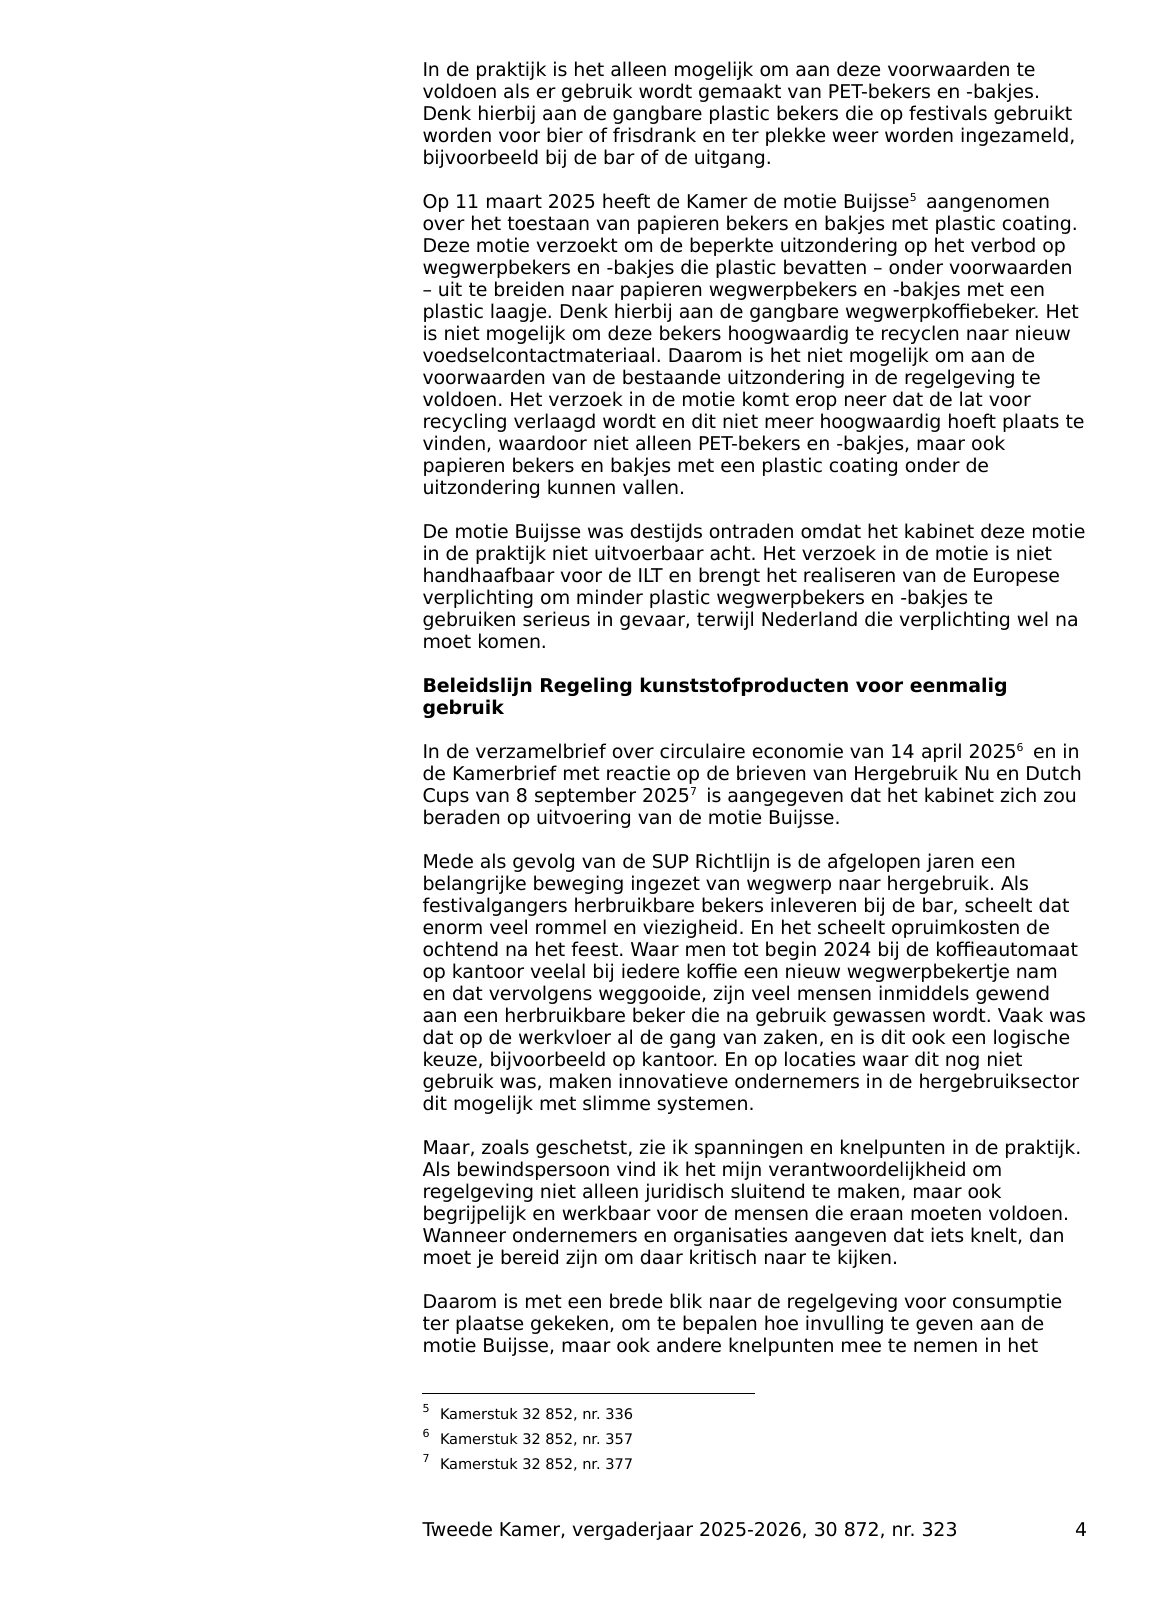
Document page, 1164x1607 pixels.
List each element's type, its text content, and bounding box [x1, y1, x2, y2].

text Kamerstuk 32 852, nr. 377 [422, 1452, 1087, 1474]
text De motie Buijsse was destijds ontraden omdat het kabinet deze motie in de praktijk niet uitvoerbaar acht. Het verzoek in de motie is niet handhaafbaar voor de ILT en brengt het realiseren van de Europese verplichting om minder plastic wegwerpbekers en -bakjes te gebruiken serieus in gevaar, terwijl Nederland die verplichting wel na moet komen. [422, 521, 1087, 653]
text In de verzamelbrief over circulaire economie van 14 april 2025 en in de Kamerbrief met reactie op de brieven van Hergebruik Nu en Dutch Cups van 8 september 2025 is aangegeven dat het kabinet zich zou beraden op uitvoering van de motie Buijsse. [422, 741, 1087, 829]
text Mede als gevolg van de SUP Richtlijn is de afgelopen jaren een belangrijke beweging ingezet van wegwerp naar hergebruik. Als festivalgangers herbruikbare bekers inleveren bij de bar, scheelt dat enorm veel rommel en viezigheid. En het scheelt opruimkosten de ochtend na het feest. Waar men tot begin 2024 bij de koffieautomaat op kantoor veelal bij iedere koffie een nieuw wegwerpbekertje nam en dat vervolgens weggooide, zijn veel mensen inmiddels gewend aan een herbruikbare beker die na gebruik gewassen wordt. Vaak was dat op de werkvloer al de gang van zaken, en is dit ook een logische keuze, bijvoorbeeld op kantoor. En op locaties waar dit nog niet gebruik was, maken innovatieve ondernemers in de hergebruiksector dit mogelijk met slimme systemen. [422, 851, 1087, 1115]
text Kamerstuk 32 852, nr. 336 [422, 1402, 1087, 1424]
subtitle Beleidslijn Regeling kunststofproducten voor eenmalig gebruik [422, 675, 1087, 719]
text Kamerstuk 32 852, nr. 357 [422, 1427, 1087, 1449]
text In de praktijk is het alleen mogelijk om aan deze voorwaarden te voldoen als er gebruik wordt gemaakt van PET-bekers en -bakjes. Denk hierbij aan de gangbare plastic bekers die op festivals gebruikt worden voor bier of frisdrank en ter plekke weer worden ingezameld, bijvoorbeeld bij de bar of de uitgang. [422, 59, 1087, 169]
text Daarom is met een brede blik naar de regelgeving voor consumptie ter plaatse gekeken, om te bepalen hoe invulling te geven aan de motie Buijsse, maar ook andere knelpunten mee te nemen in het [422, 1291, 1087, 1357]
text Op 11 maart 2025 heeft de Kamer de motie Buijsse aangenomen over het toestaan van papieren bekers en bakjes met plastic coating. Deze motie verzoekt om de beperkte uitzondering op het verbod op wegwerpbekers en -bakjes die plastic bevatten – onder voorwaarden – uit te breiden naar papieren wegwerpbekers en -bakjes met een plastic laagje. Denk hierbij aan de gangbare wegwerpkoffiebeker. Het is niet mogelijk om deze bekers hoogwaardig te recyclen naar nieuw voedselcontactmateriaal. Daarom is het niet mogelijk om aan de voorwaarden van de bestaande uitzondering in de regelgeving te voldoen. Het verzoek in de motie komt erop neer dat de lat voor recycling verlaagd wordt en dit niet meer hoogwaardig hoeft plaats te vinden, waardoor niet alleen PET-bekers en -bakjes, maar ook papieren bekers en bakjes met een plastic coating onder de uitzondering kunnen vallen. [422, 191, 1087, 499]
text Maar, zoals geschetst, zie ik spanningen en knelpunten in de praktijk. Als bewindspersoon vind ik het mijn verantwoordelijkheid om regelgeving niet alleen juridisch sluitend te maken, maar ook begrijpelijk en werkbaar voor de mensen die eraan moeten voldoen. Wanneer ondernemers en organisaties aangeven dat iets knelt, dan moet je bereid zijn om daar kritisch naar te kijken. [422, 1137, 1087, 1269]
